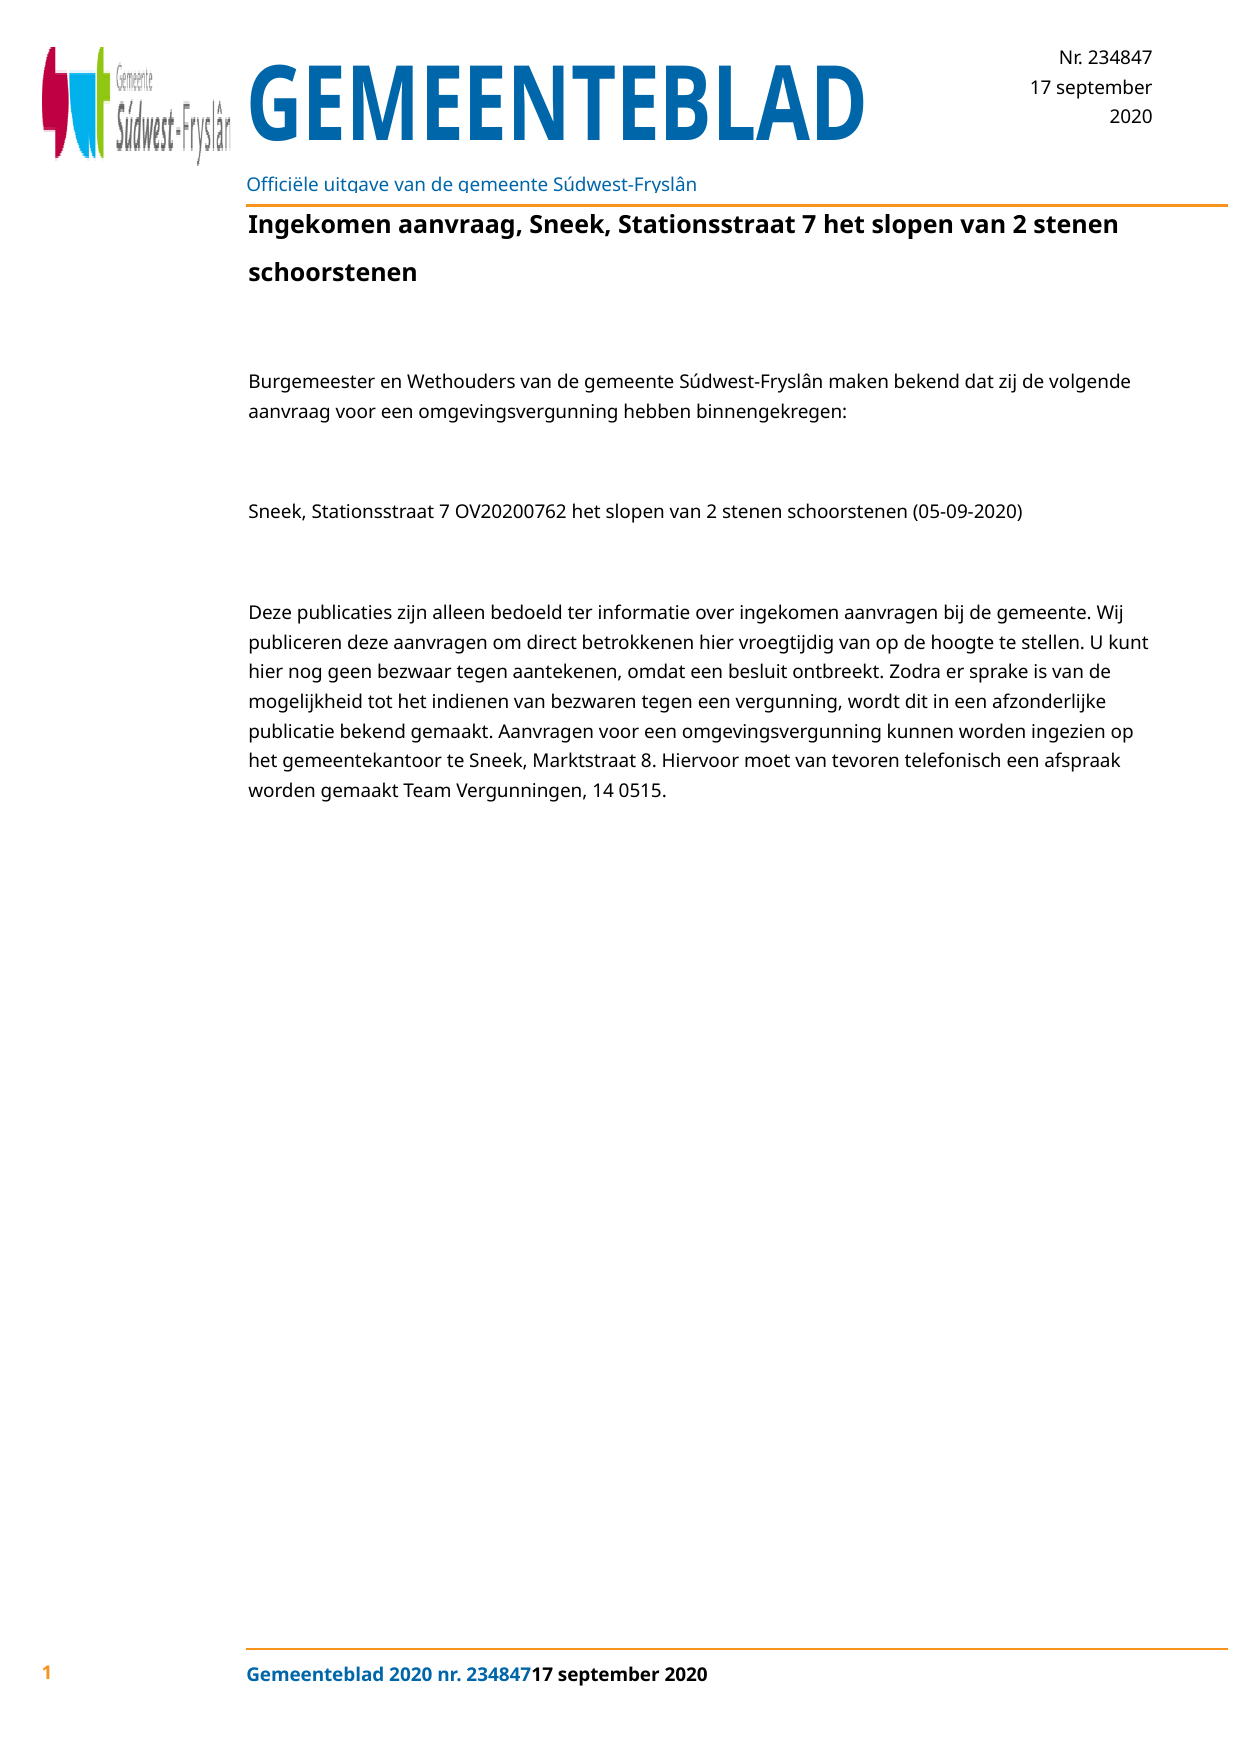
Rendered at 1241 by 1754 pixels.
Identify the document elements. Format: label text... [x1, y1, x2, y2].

text Deze publicaties zijn alleen bedoeld ter informatie over ingekomen aanvragen bij de gemeente. Wij publiceren deze aanvragen om direct betrokkenen hier vroegtijdig van op de hoogte te stellen. U kunt hier nog geen bezwaar tegen aantekenen, omdat een besluit ontbreekt. Zodra er sprake is van de mogelijkheid tot het indienen van bezwaren tegen een vergunning, wordt dit in een afzonderlijke publicatie bekend gemaakt. Aanvragen voor een omgevingsvergunning kunnen worden ingezien op het gemeentekantoor te Sneek, Marktstraat 8. Hiervoor moet van tevoren telefonisch een afspraak worden gemaakt Team Vergunningen, 14 0515. [248, 599, 1152, 803]
text Ingekomen aanvraag, Sneek, Stationsstraat 7 het slopen van 2 stenen schoorstenen [248, 207, 1152, 288]
text Burgemeester en Wethouders van de gemeente Súdwest-Fryslân maken bekend dat zij de volgende aanvraag voor een omgevingsvergunning hebben binnengekregen: [248, 368, 1152, 424]
text Sneek, Stationsstraat 7 OV20200762 het slopen van 2 stenen schoorstenen (05-09-2020) [248, 499, 1152, 524]
picture [41, 47, 231, 172]
